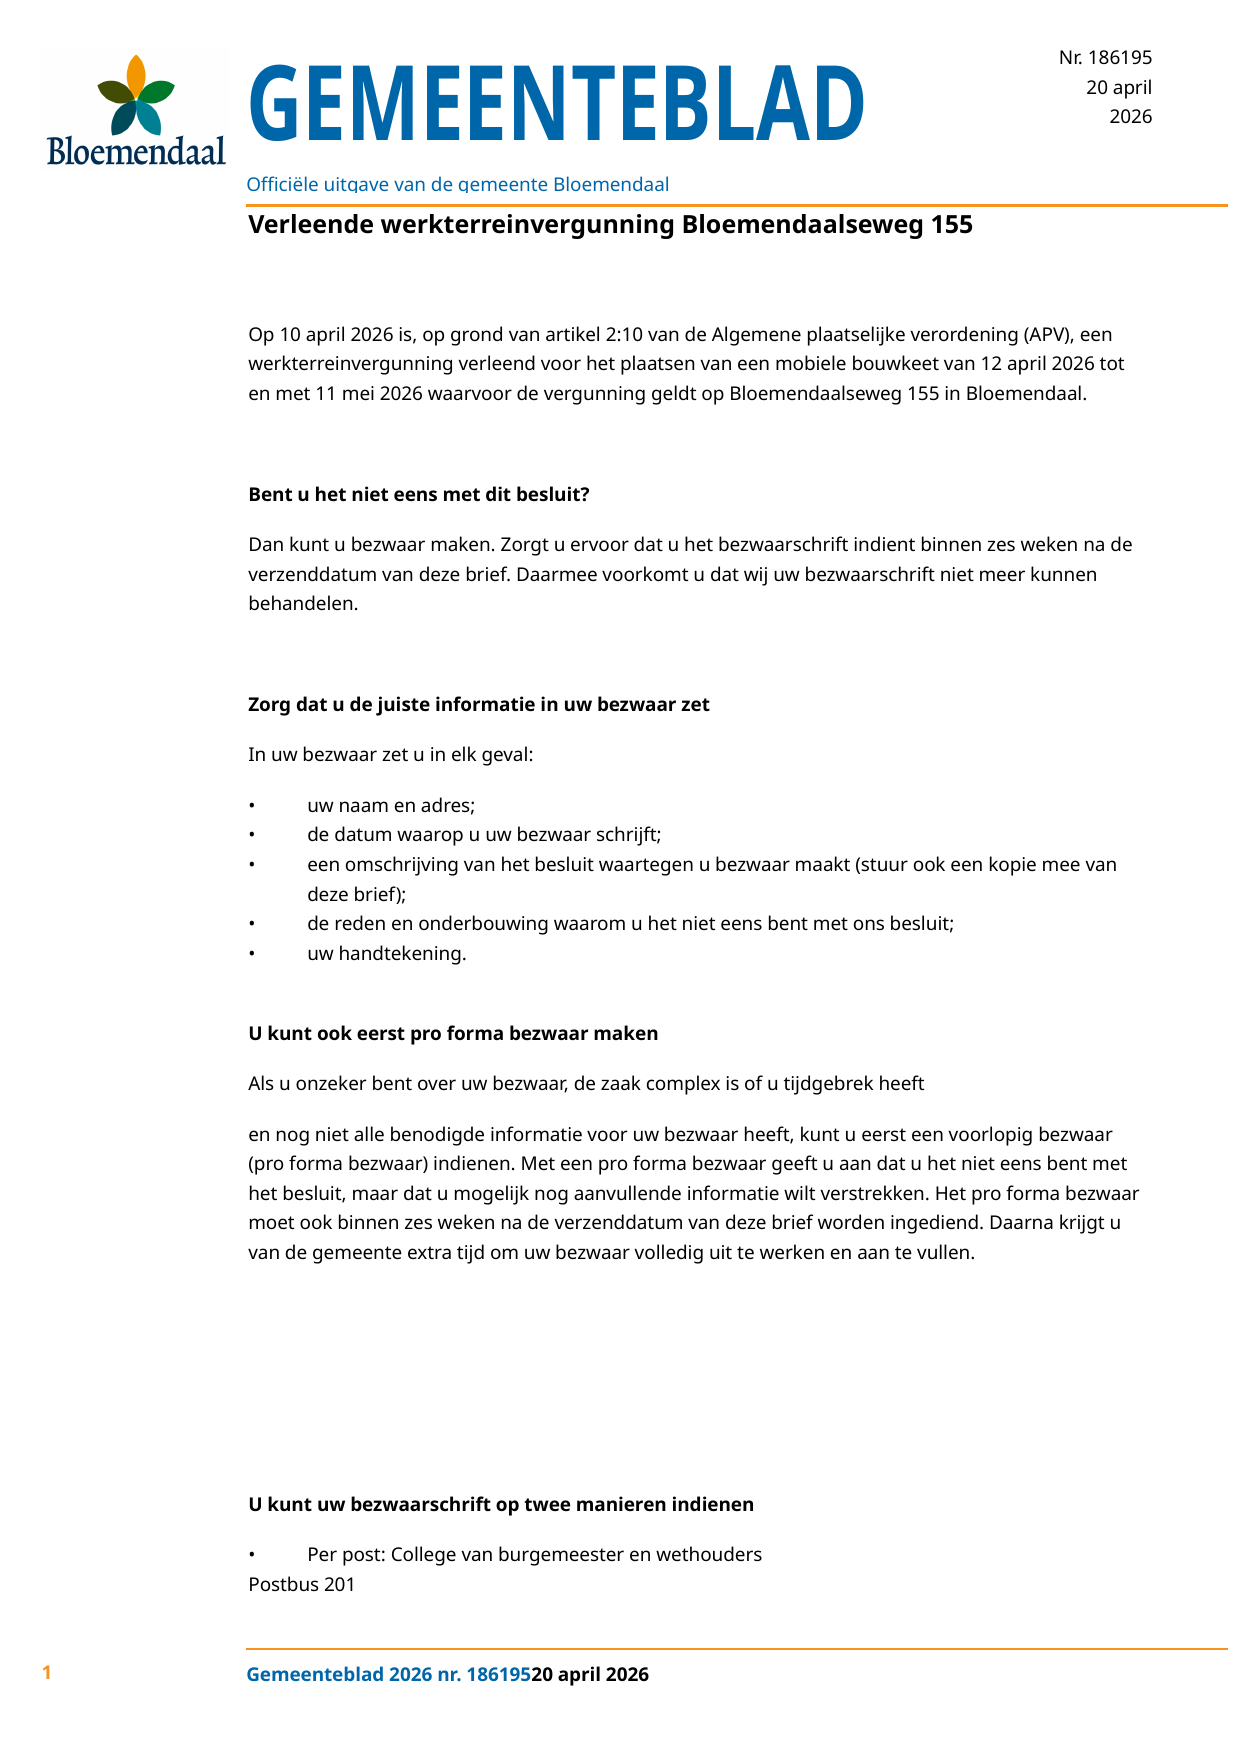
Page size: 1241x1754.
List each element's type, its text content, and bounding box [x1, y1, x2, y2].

list de reden en onderbouwing waarom u het niet eens bent met ons besluit; [248, 910, 1152, 936]
text Dan kunt u bezwaar maken. Zorgt u ervoor dat u het bezwaarschrift indient binnen zes weken na de verzenddatum van deze brief. Daarmee voorkomt u dat wij uw bezwaarschrift niet meer kunnen behandelen. [248, 531, 1152, 616]
text Zorg dat u de juiste informatie in uw bezwaar zet [248, 691, 1152, 717]
text In uw bezwaar zet u in elk geval: [248, 742, 1152, 767]
text Bent u het niet eens met dit besluit? [248, 481, 1152, 506]
text Op 10 april 2026 is, op grond van artikel 2:10 van de Algemene plaatselijke verordening (APV), een werkterreinvergunning verleend voor het plaatsen van een mobiele bouwkeet van 12 april 2026 tot en met 11 mei 2026 waarvoor de vergunning geldt op Bloemendaalseweg 155 in Bloemendaal. [248, 321, 1152, 406]
list Per post: College van burgemeester en wethouders [248, 1542, 1152, 1567]
list een omschrijving van het besluit waartegen u bezwaar maakt (stuur ook een kopie mee van deze brief); [248, 851, 1152, 906]
list de datum waarop u uw bezwaar schrijft; [248, 822, 1152, 847]
list uw handtekening. [248, 940, 1152, 966]
text U kunt uw bezwaarschrift op twee manieren indienen [248, 1491, 1152, 1517]
text en nog niet alle benodigde informatie voor uw bezwaar heeft, kunt u eerst een voorlopig bezwaar (pro forma bezwaar) indienen. Met een pro forma bezwaar geeft u aan dat u het niet eens bent met het besluit, maar dat u mogelijk nog aanvullende informatie wilt verstrekken. Het pro forma bezwaar moet ook binnen zes weken na de verzenddatum van deze brief worden ingediend. Daarna krijgt u van de gemeente extra tijd om uw bezwaar volledig uit te werken en aan te vullen. [248, 1121, 1152, 1265]
text U kunt ook eerst pro forma bezwaar maken [248, 1020, 1152, 1046]
picture [41, 47, 231, 172]
list uw naam en adres; [248, 792, 1152, 818]
text Postbus 201 [248, 1571, 1152, 1597]
text Verleende werkterreinvergunning Bloemendaalseweg 155 [248, 207, 1152, 241]
text Als u onzeker bent over uw bezwaar, de zaak complex is of u tijdgebrek heeft [248, 1070, 1152, 1096]
